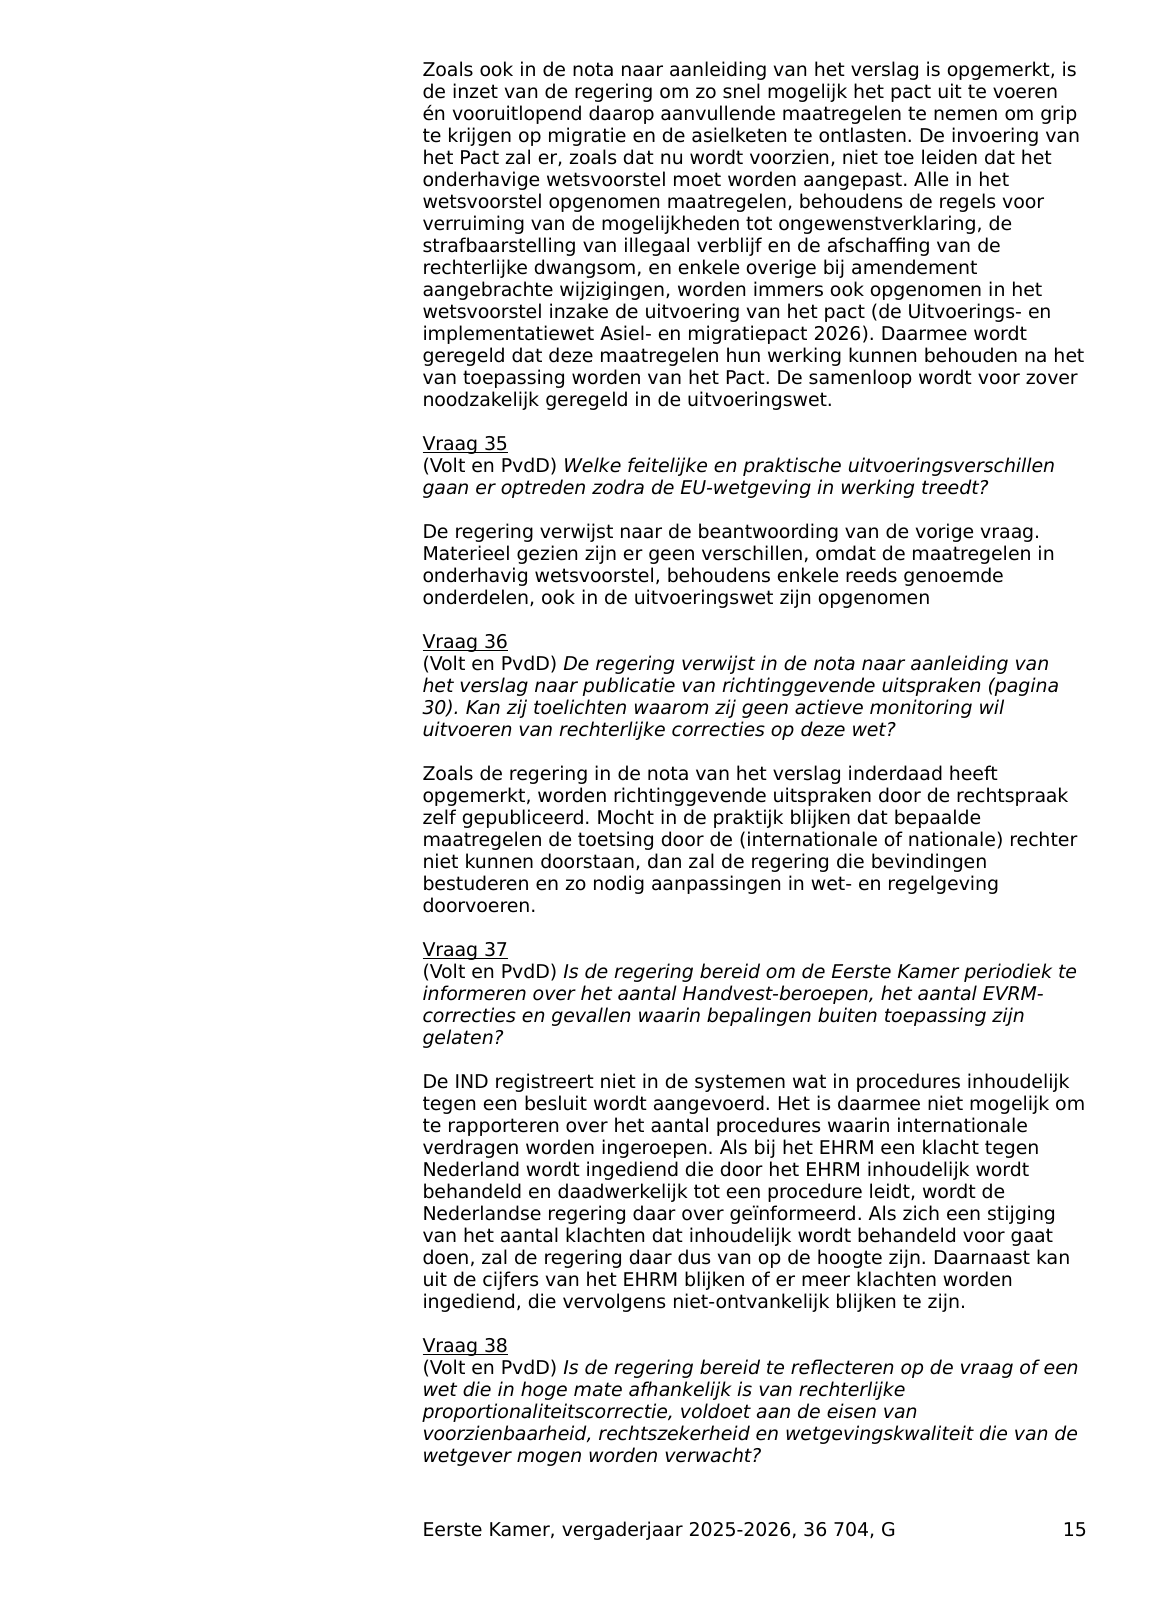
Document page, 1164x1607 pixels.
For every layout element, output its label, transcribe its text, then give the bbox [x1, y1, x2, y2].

text (Volt en PvdD) De regering verwijst in de nota naar aanleiding van het verslag naar publicatie van richtinggevende uitspraken (pagina 30). Kan zij toelichten waarom zij geen actieve monitoring wil uitvoeren van rechterlijke correcties op deze wet? [422, 653, 1087, 741]
text Vraag 35 [422, 433, 1087, 455]
text Vraag 38 [422, 1335, 1087, 1357]
text (Volt en PvdD) Welke feitelijke en praktische uitvoeringsverschillen gaan er optreden zodra de EU-wetgeving in werking treedt? [422, 455, 1087, 499]
text De IND registreert niet in de systemen wat in procedures inhoudelijk tegen een besluit wordt aangevoerd. Het is daarmee niet mogelijk om te rapporteren over het aantal procedures waarin internationale verdragen worden ingeroepen. Als bij het EHRM een klacht tegen Nederland wordt ingediend die door het EHRM inhoudelijk wordt behandeld en daadwerkelijk tot een procedure leidt, wordt de Nederlandse regering daar over geïnformeerd. Als zich een stijging van het aantal klachten dat inhoudelijk wordt behandeld voor gaat doen, zal de regering daar dus van op de hoogte zijn. Daarnaast kan uit de cijfers van het EHRM blijken of er meer klachten worden ingediend, die vervolgens niet-ontvankelijk blijken te zijn. [422, 1071, 1087, 1313]
text Zoals ook in de nota naar aanleiding van het verslag is opgemerkt, is de inzet van de regering om zo snel mogelijk het pact uit te voeren én vooruitlopend daarop aanvullende maatregelen te nemen om grip te krijgen op migratie en de asielketen te ontlasten. De invoering van het Pact zal er, zoals dat nu wordt voorzien, niet toe leiden dat het onderhavige wetsvoorstel moet worden aangepast. Alle in het wetsvoorstel opgenomen maatregelen, behoudens de regels voor verruiming van de mogelijkheden tot ongewenstverklaring, de strafbaarstelling van illegaal verblijf en de afschaffing van de rechterlijke dwangsom, en enkele overige bij amendement aangebrachte wijzigingen, worden immers ook opgenomen in het wetsvoorstel inzake de uitvoering van het pact (de Uitvoerings- en implementatiewet Asiel- en migratiepact 2026). Daarmee wordt geregeld dat deze maatregelen hun werking kunnen behouden na het van toepassing worden van het Pact. De samenloop wordt voor zover noodzakelijk geregeld in de uitvoeringswet. [422, 59, 1087, 411]
text Vraag 36 [422, 631, 1087, 653]
text Zoals de regering in de nota van het verslag inderdaad heeft opgemerkt, worden richtinggevende uitspraken door de rechtspraak zelf gepubliceerd. Mocht in de praktijk blijken dat bepaalde maatregelen de toetsing door de (internationale of nationale) rechter niet kunnen doorstaan, dan zal de regering die bevindingen bestuderen en zo nodig aanpassingen in wet- en regelgeving doorvoeren. [422, 763, 1087, 917]
text Vraag 37 [422, 939, 1087, 961]
text (Volt en PvdD) Is de regering bereid om de Eerste Kamer periodiek te informeren over het aantal Handvest-beroepen, het aantal EVRM-correcties en gevallen waarin bepalingen buiten toepassing zijn gelaten? [422, 961, 1087, 1049]
text (Volt en PvdD) Is de regering bereid te reflecteren op de vraag of een wet die in hoge mate afhankelijk is van rechterlijke proportionaliteitscorrectie, voldoet aan de eisen van voorzienbaarheid, rechtszekerheid en wetgevingskwaliteit die van de wetgever mogen worden verwacht? [422, 1357, 1087, 1467]
text De regering verwijst naar de beantwoording van de vorige vraag. Materieel gezien zijn er geen verschillen, omdat de maatregelen in onderhavig wetsvoorstel, behoudens enkele reeds genoemde onderdelen, ook in de uitvoeringswet zijn opgenomen [422, 521, 1087, 609]
